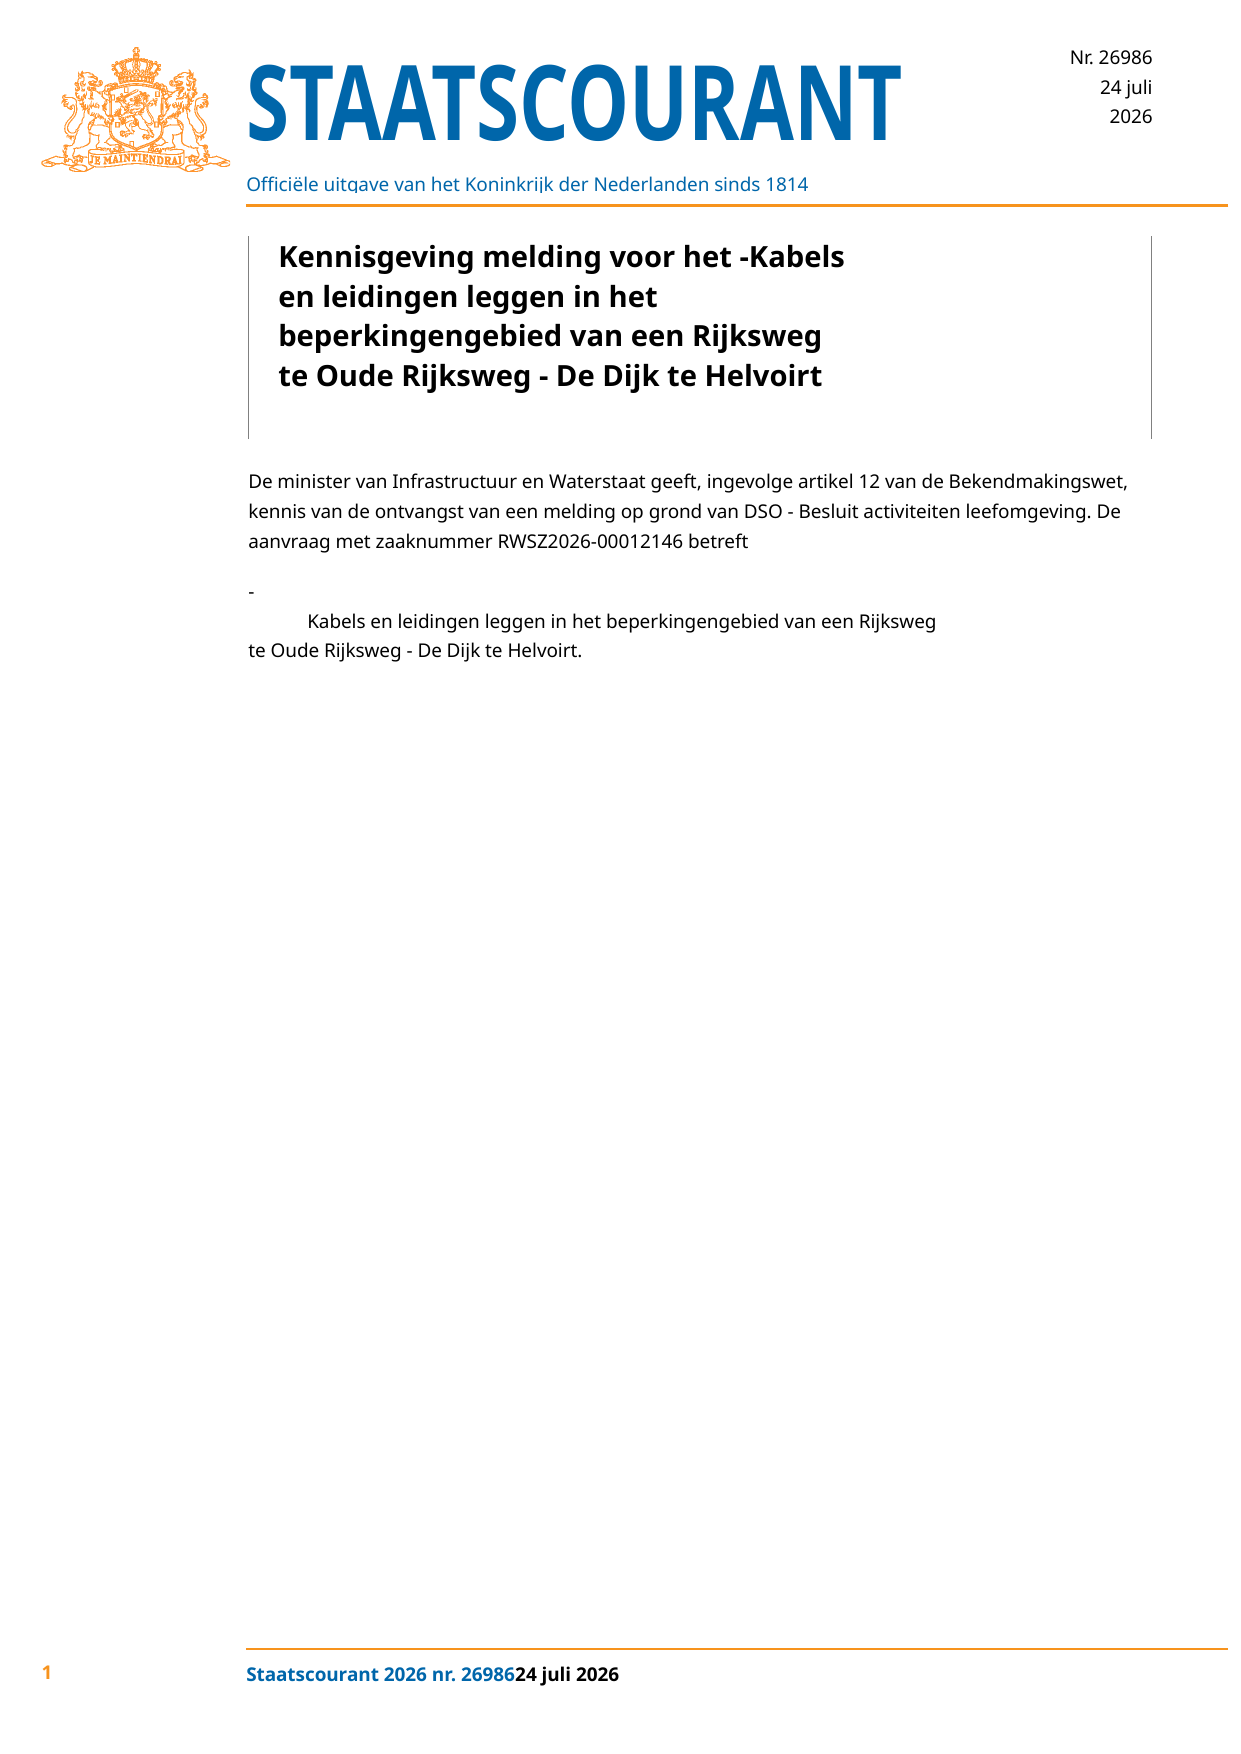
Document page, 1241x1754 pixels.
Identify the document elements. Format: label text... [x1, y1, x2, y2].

list Kabels en leidingen leggen in het beperkingengebied van een Rijksweg [248, 608, 1152, 633]
text te Oude Rijksweg - De Dijk te Helvoirt. [248, 637, 1152, 663]
picture [41, 47, 231, 172]
table_header [1090, 236, 1151, 413]
table_header [850, 236, 912, 413]
table_header [850, 414, 1151, 439]
text De minister van Infrastructuur en Waterstaat geeft, ingevolge artikel 12 van de Bekendmakingswet, kennis van de ontvangst van een melding op grond van DSO - Besluit activiteiten leefomgeving. De aanvraag met zaaknummer RWSZ2026-00012146 betreft [248, 469, 1152, 553]
table_header Kennisgeving melding voor het -Kabels en leidingen leggen in het beperkingengebied van een Rijksweg te Oude Rijksweg - De Dijk te Helvoirt [249, 236, 850, 439]
picture [912, 236, 1090, 414]
